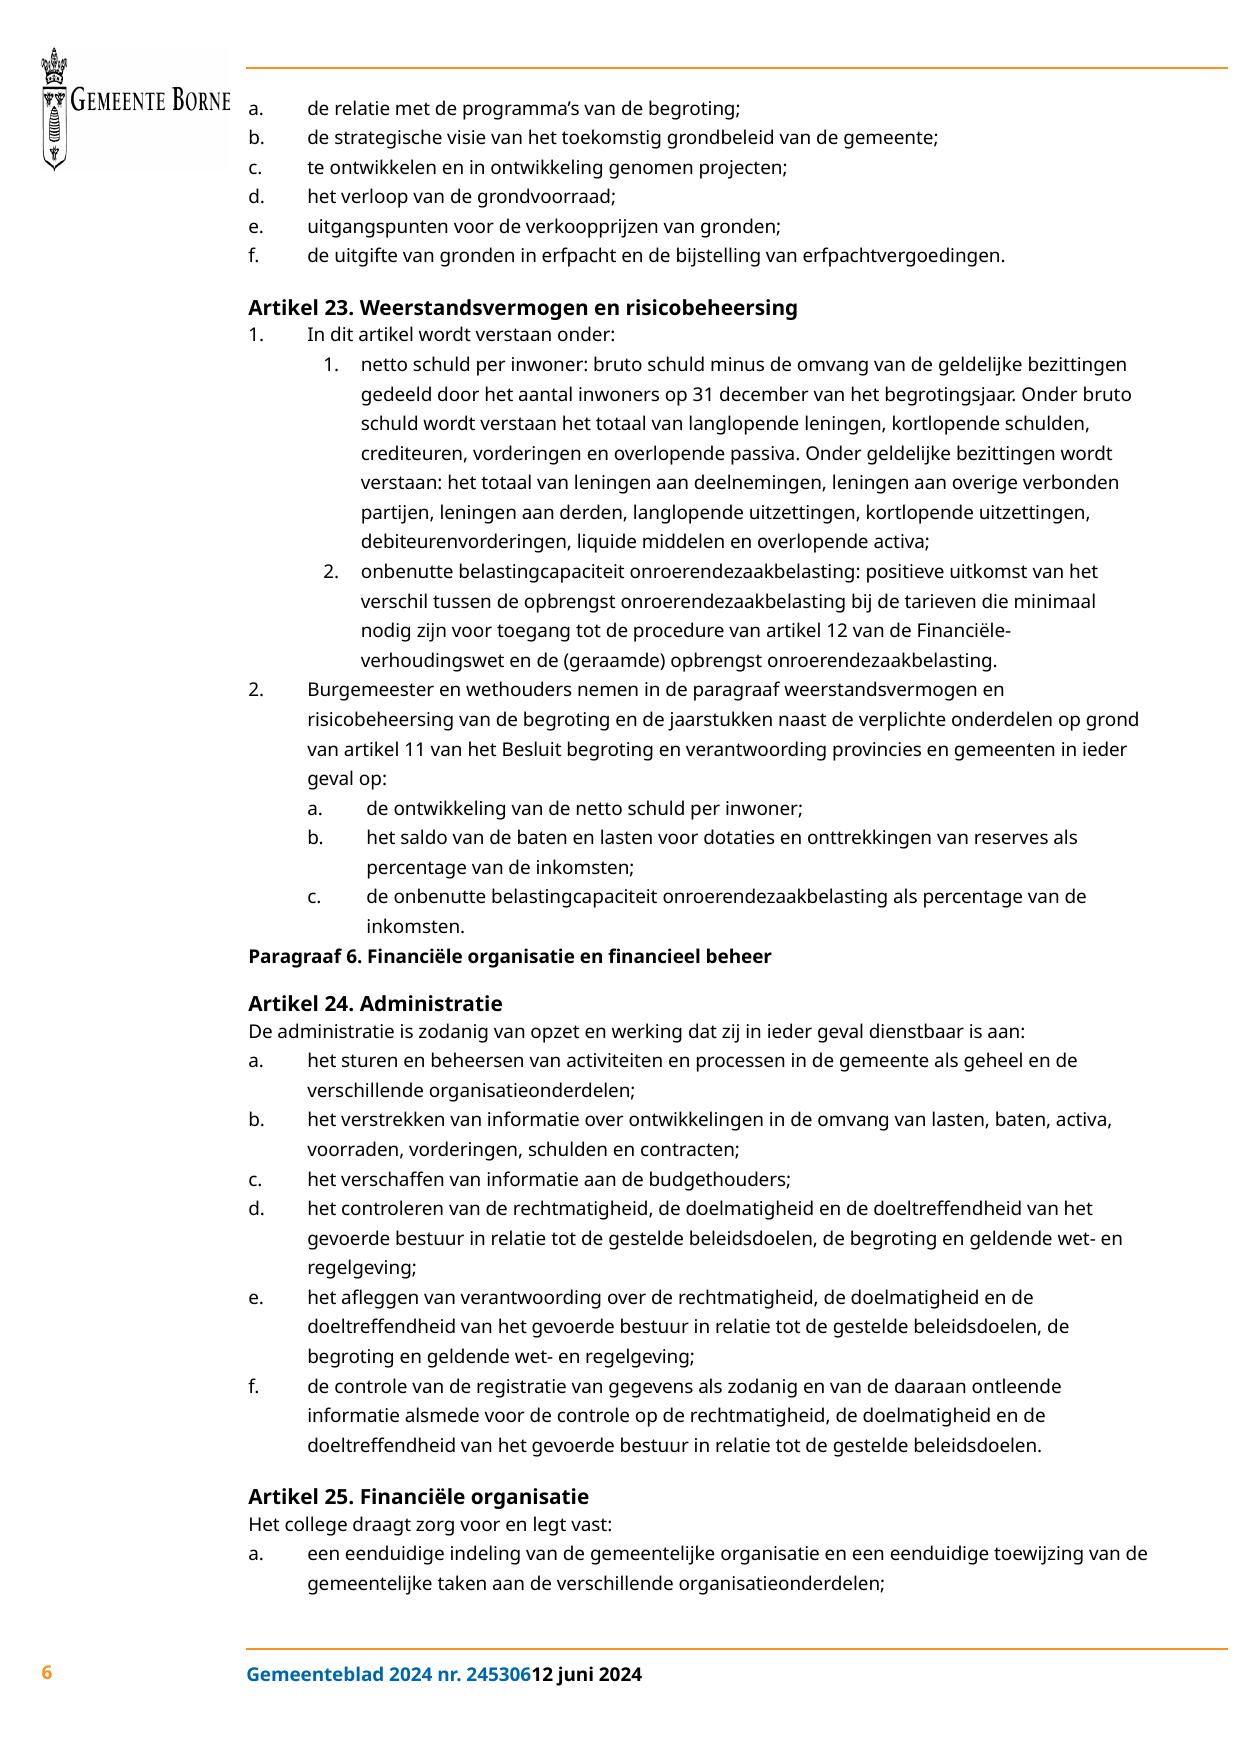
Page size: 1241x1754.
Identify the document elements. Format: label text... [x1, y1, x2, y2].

text Paragraaf 6. Financiële organisatie en financieel beheer [248, 943, 1152, 968]
text Artikel 24. Administratie [248, 989, 1152, 1018]
list het verstrekken van informatie over ontwikkelingen in de omvang van lasten, baten, activa, voorraden, vorderingen, schulden en contracten; [248, 1107, 1152, 1162]
text Artikel 25. Financiële organisatie [248, 1482, 1152, 1511]
list het controleren van de rechtmatigheid, de doelmatigheid en de doeltreffendheid van het gevoerde bestuur in relatie tot de gestelde beleidsdoelen, de begroting en geldende wet- en regelgeving; [248, 1195, 1152, 1280]
text Artikel 23. Weerstandsvermogen en risicobeheersing [248, 293, 1152, 322]
list de controle van de registratie van gegevens als zodanig en van de daaraan ontleende informatie alsmede voor de controle op de rechtmatigheid, de doelmatigheid en de doeltreffendheid van het gevoerde bestuur in relatie tot de gestelde beleidsdoelen. [248, 1373, 1152, 1458]
list de strategische visie van het toekomstig grondbeleid van de gemeente; [248, 124, 1152, 150]
list het verschaffen van informatie aan de budgethouders; [248, 1166, 1152, 1191]
list het afleggen van verantwoording over de rechtmatigheid, de doelmatigheid en de doeltreffendheid van het gevoerde bestuur in relatie tot de gestelde beleidsdoelen, de begroting en geldende wet- en regelgeving; [248, 1284, 1152, 1369]
list Burgemeester en wethouders nemen in de paragraaf weerstandsvermogen en risicobeheersing van de begroting en de jaarstukken naast de verplichte onderdelen op grond van artikel 11 van het Besluit begroting en verantwoording provincies en gemeenten in ieder geval op: [248, 677, 1152, 791]
picture [41, 47, 231, 172]
list de relatie met de programma’s van de begroting; [248, 95, 1152, 121]
list netto schuld per inwoner: bruto schuld minus de omvang van de geldelijke bezittingen gedeeld door het aantal inwoners op 31 december van het begrotingsjaar. Onder bruto schuld wordt verstaan het totaal van langlopende leningen, kortlopende schulden, crediteuren, vorderingen en overlopende passiva. Onder geldelijke bezittingen wordt verstaan: het totaal van leningen aan deelnemingen, leningen aan overige verbonden partijen, leningen aan derden, langlopende uitzettingen, kortlopende uitzettingen, debiteurenvorderingen, liquide middelen en overlopende activa; [323, 351, 1152, 554]
text Het college draagt zorg voor en legt vast: [248, 1511, 1152, 1537]
list het verloop van de grondvoorraad; [248, 183, 1152, 209]
list te ontwikkelen en in ontwikkeling genomen projecten; [248, 154, 1152, 180]
list In dit artikel wordt verstaan onder: [248, 322, 1152, 347]
list het sturen en beheersen van activiteiten en processen in de gemeente als geheel en de verschillende organisatieonderdelen; [248, 1047, 1152, 1103]
list onbenutte belastingcapaciteit onroerendezaakbelasting: positieve uitkomst van het verschil tussen de opbrengst onroerendezaakbelasting bij de tarieven die minimaal nodig zijn voor toegang tot de procedure van artikel 12 van de Financiële-verhoudingswet en de (geraamde) opbrengst onroerendezaakbelasting. [323, 558, 1152, 673]
list het saldo van de baten en lasten voor dotaties en onttrekkingen van reserves als percentage van de inkomsten; [307, 824, 1152, 880]
list de ontwikkeling van de netto schuld per inwoner; [307, 795, 1152, 821]
list een eenduidige indeling van de gemeentelijke organisatie en een eenduidige toewijzing van de gemeentelijke taken aan de verschillende organisatieonderdelen; [248, 1540, 1152, 1596]
list de onbenutte belastingcapaciteit onroerendezaakbelasting als percentage van de inkomsten. [307, 884, 1152, 939]
list uitgangspunten voor de verkoopprijzen van gronden; [248, 213, 1152, 239]
text De administratie is zodanig van opzet en werking dat zij in ieder geval dienstbaar is aan: [248, 1018, 1152, 1043]
list de uitgifte van gronden in erfpacht en de bijstelling van erfpachtvergoedingen. [248, 243, 1152, 268]
